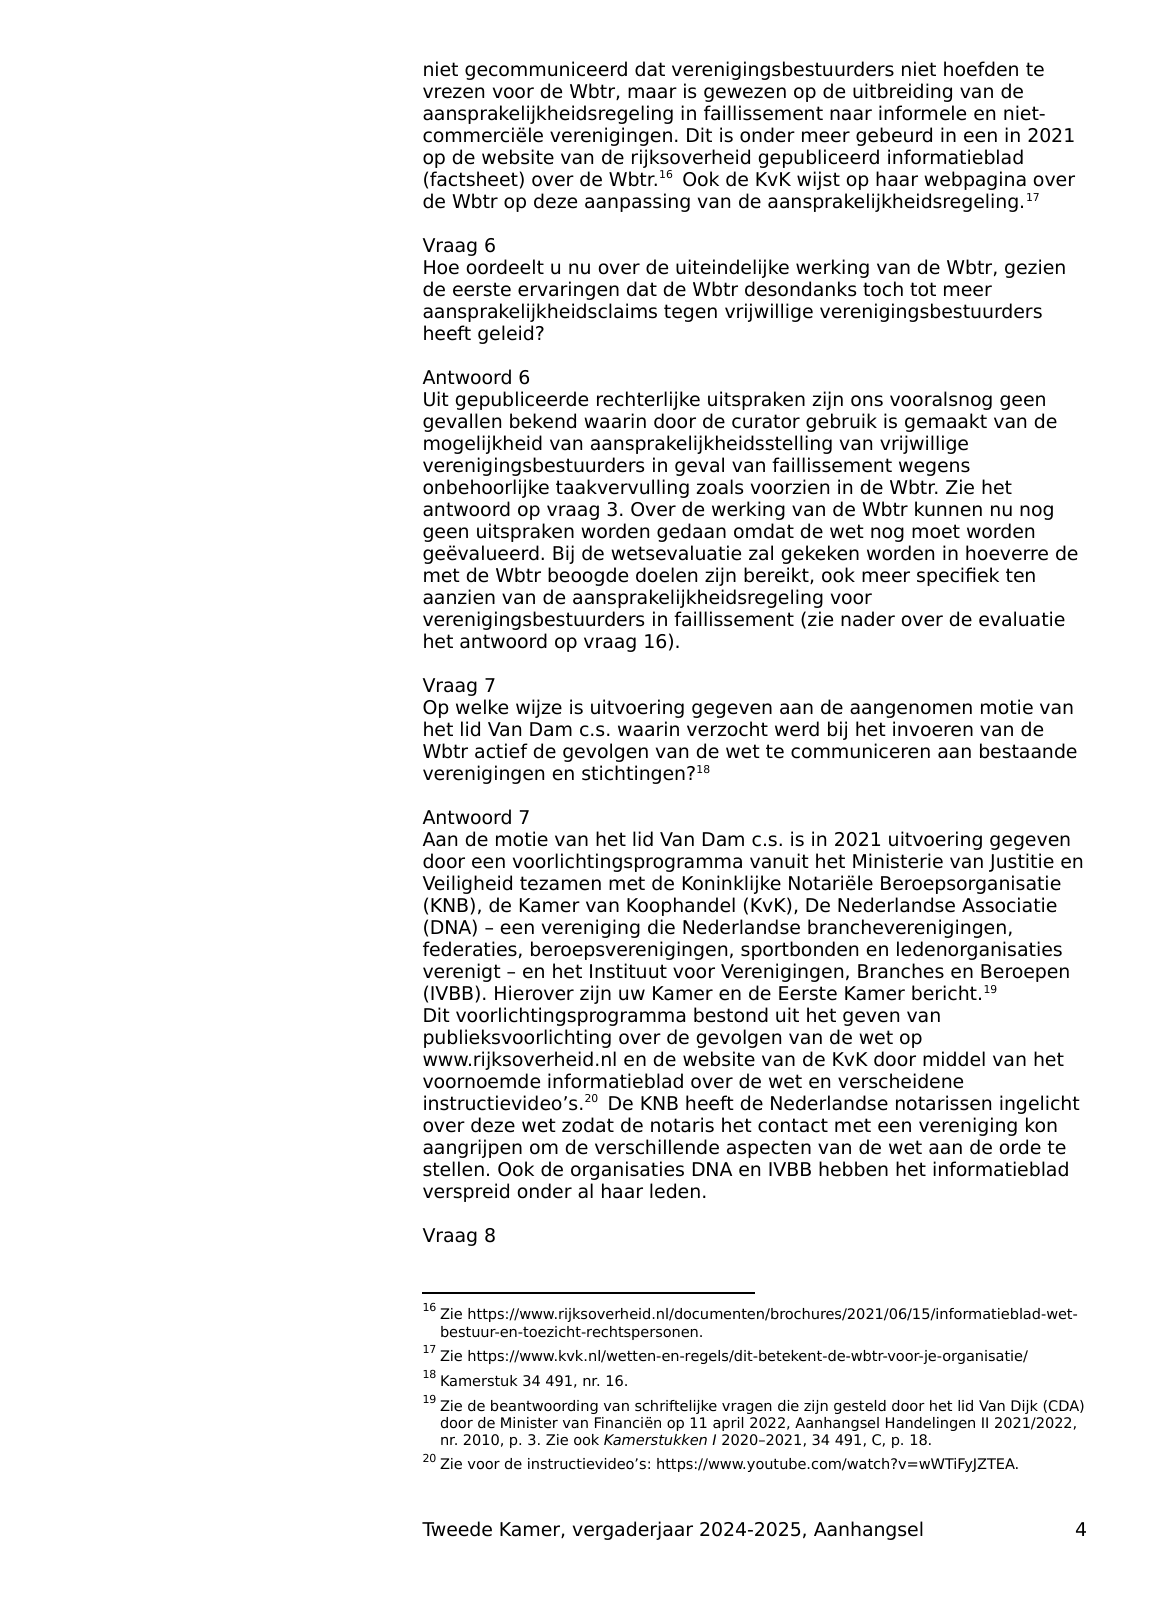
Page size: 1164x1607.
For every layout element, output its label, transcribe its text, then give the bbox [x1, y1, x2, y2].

text Zie voor de instructievideo’s: https://www.youtube.com/watch?v=wWTiFyJZTEA. [422, 1452, 1087, 1474]
text Hoe oordeelt u nu over de uiteindelijke werking van de Wbtr, gezien de eerste ervaringen dat de Wbtr desondanks toch tot meer aansprakelijkheidsclaims tegen vrijwillige verenigingsbestuurders heeft geleid? [422, 257, 1087, 345]
text Aan de motie van het lid Van Dam c.s. is in 2021 uitvoering gegeven door een voorlichtingsprogramma vanuit het Ministerie van Justitie en Veiligheid tezamen met de Koninklijke Notariële Beroepsorganisatie (KNB), de Kamer van Koophandel (KvK), De Nederlandse Associatie (DNA) – een vereniging die Nederlandse brancheverenigingen, federaties, beroepsverenigingen, sportbonden en ledenorganisaties verenigt – en het Instituut voor Verenigingen, Branches en Beroepen (IVBB). Hierover zijn uw Kamer en de Eerste Kamer bericht. [422, 829, 1087, 1005]
text Antwoord 6 [422, 367, 1087, 389]
text Op welke wijze is uitvoering gegeven aan de aangenomen motie van het lid Van Dam c.s. waarin verzocht werd bij het invoeren van de Wbtr actief de gevolgen van de wet te communiceren aan bestaande verenigingen en stichtingen? [422, 697, 1087, 785]
text Uit gepubliceerde rechterlijke uitspraken zijn ons vooralsnog geen gevallen bekend waarin door de curator gebruik is gemaakt van de mogelijkheid van aansprakelijkheidsstelling van vrijwillige verenigingsbestuurders in geval van faillissement wegens onbehoorlijke taakvervulling zoals voorzien in de Wbtr. Zie het antwoord op vraag 3. Over de werking van de Wbtr kunnen nu nog geen uitspraken worden gedaan omdat de wet nog moet worden geëvalueerd. Bij de wetsevaluatie zal gekeken worden in hoeverre de met de Wbtr beoogde doelen zijn bereikt, ook meer specifiek ten aanzien van de aansprakelijkheidsregeling voor verenigingsbestuurders in faillissement (zie nader over de evaluatie het antwoord op vraag 16). [422, 389, 1087, 653]
text Vraag 6 [422, 235, 1087, 257]
text Zie https://www.rijksoverheid.nl/documenten/brochures/2021/06/15/informatieblad-wet-bestuur-en-toezicht-rechtspersonen. [422, 1302, 1087, 1341]
text Zie https://www.kvk.nl/wetten-en-regels/dit-betekent-de-wbtr-voor-je-organisatie/ [422, 1343, 1087, 1366]
text Vraag 8 [422, 1225, 1087, 1247]
text niet gecommuniceerd dat verenigingsbestuurders niet hoefden te vrezen voor de Wbtr, maar is gewezen op de uitbreiding van de aansprakelijkheidsregeling in faillissement naar informele en niet-commerciële verenigingen. Dit is onder meer gebeurd in een in 2021 op de website van de rijksoverheid gepubliceerd informatieblad (factsheet) over de Wbtr. Ook de KvK wijst op haar webpagina over de Wbtr op deze aanpassing van de aansprakelijkheidsregeling. [422, 59, 1087, 213]
text Antwoord 7 [422, 807, 1087, 829]
text Vraag 7 [422, 675, 1087, 697]
text Kamerstuk 34 491, nr. 16. [422, 1368, 1087, 1391]
text Zie de beantwoording van schriftelijke vragen die zijn gesteld door het lid Van Dijk (CDA) door de Minister van Financiën op 11 april 2022, Aanhangsel Handelingen II 2021/2022, nr. 2010, p. 3. Zie ook Kamerstukken I 2020–2021, 34 491, C, p. 18. [422, 1393, 1087, 1449]
text Dit voorlichtingsprogramma bestond uit het geven van publieksvoorlichting over de gevolgen van de wet op www.rijksoverheid.nl en de website van de KvK door middel van het voornoemde informatieblad over de wet en verscheidene instructievideo’s. De KNB heeft de Nederlandse notarissen ingelicht over deze wet zodat de notaris het contact met een vereniging kon aangrijpen om de verschillende aspecten van de wet aan de orde te stellen. Ook de organisaties DNA en IVBB hebben het informatieblad verspreid onder al haar leden. [422, 1005, 1087, 1203]
